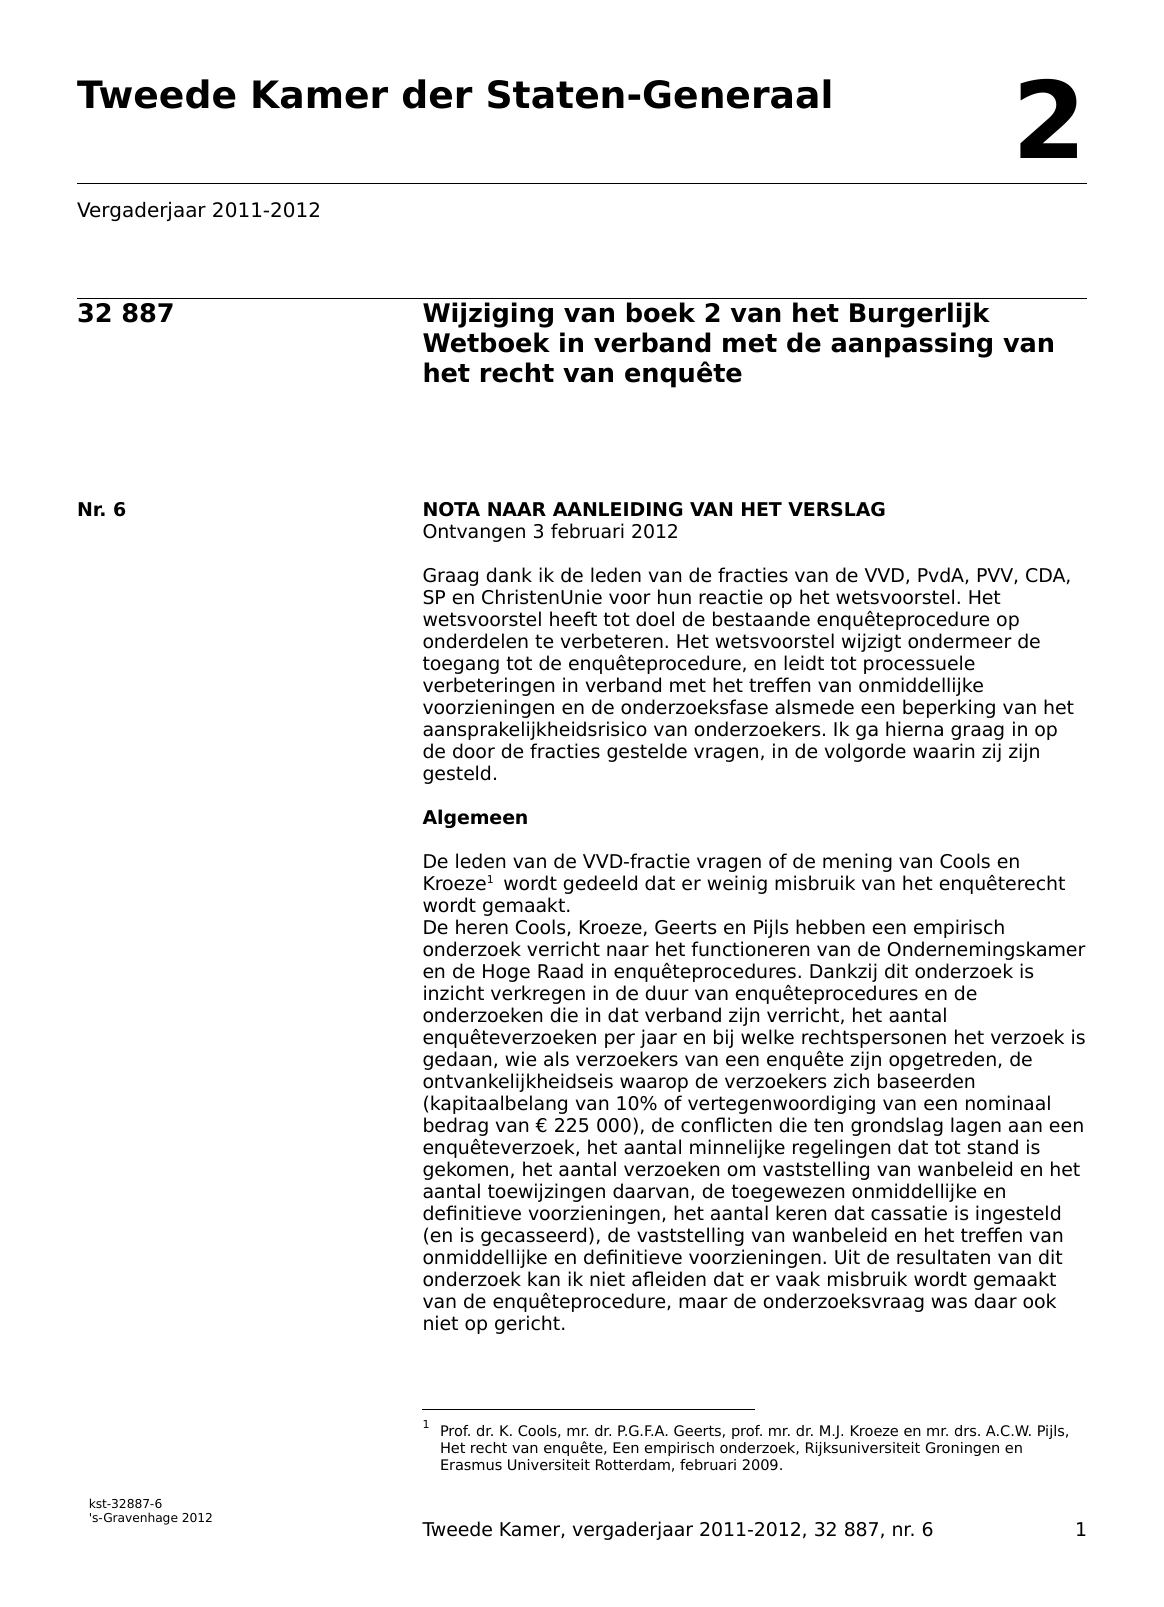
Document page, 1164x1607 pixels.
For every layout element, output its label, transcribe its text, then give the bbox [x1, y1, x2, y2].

table_header Tweede Kamer der Staten-Generaal [77, 59, 886, 183]
text Ontvangen 3 februari 2012 [422, 521, 1087, 543]
subtitle 32 887 Wijziging van boek 2 van het Burgerlijk Wetboek in verband met de aanpassing van het recht van enquête [77, 299, 1087, 388]
table_cell Vergaderjaar 2011-2012 [77, 184, 1087, 298]
text Prof. dr. K. Cools, mr. dr. P.G.F.A. Geerts, prof. mr. dr. M.J. Kroeze en mr. drs. A.C.W. Pijls, Het recht van enquête, Een empirisch onderzoek, Rijksuniversiteit Groningen en Erasmus Universiteit Rotterdam, februari 2009. [422, 1418, 1087, 1474]
table_header 2 [886, 59, 1087, 183]
text kst-32887-6 [88, 1497, 323, 1511]
text De heren Cools, Kroeze, Geerts en Pijls hebben een empirisch onderzoek verricht naar het functioneren van de Ondernemingskamer en de Hoge Raad in enquêteprocedures. Dankzij dit onderzoek is inzicht verkregen in de duur van enquêteprocedures en de onderzoeken die in dat verband zijn verricht, het aantal enquêteverzoeken per jaar en bij welke rechtspersonen het verzoek is gedaan, wie als verzoekers van een enquête zijn opgetreden, de ontvankelijkheidseis waarop de verzoekers zich baseerden (kapitaalbelang van 10% of vertegenwoordiging van een nominaal bedrag van € 225 000), de conflicten die ten grondslag lagen aan een enquêteverzoek, het aantal minnelijke regelingen dat tot stand is gekomen, het aantal verzoeken om vaststelling van wanbeleid en het aantal toewijzingen daarvan, de toegewezen onmiddellijke en definitieve voorzieningen, het aantal keren dat cassatie is ingesteld (en is gecasseerd), de vaststelling van wanbeleid en het treffen van onmiddellijke en definitieve voorzieningen. Uit de resultaten van dit onderzoek kan ik niet afleiden dat er vaak misbruik wordt gemaakt van de enquêteprocedure, maar de onderzoeksvraag was daar ook niet op gericht. [422, 917, 1087, 1335]
text De leden van de VVD-fractie vragen of de mening van Cools en Kroeze wordt gedeeld dat er weinig misbruik van het enquêterecht wordt gemaakt. [422, 851, 1087, 917]
text 's-Gravenhage 2012 [88, 1511, 323, 1525]
subtitle Algemeen [422, 807, 1087, 829]
subtitle Nr. 6 NOTA NAAR AANLEIDING VAN HET VERSLAG [77, 499, 1087, 521]
text Graag dank ik de leden van de fracties van de VVD, PvdA, PVV, CDA, SP en ChristenUnie voor hun reactie op het wetsvoorstel. Het wetsvoorstel heeft tot doel de bestaande enquêteprocedure op onderdelen te verbeteren. Het wetsvoorstel wijzigt ondermeer de toegang tot de enquêteprocedure, en leidt tot processuele verbeteringen in verband met het treffen van onmiddellijke voorzieningen en de onderzoeksfase alsmede een beperking van het aansprakelijkheidsrisico van onderzoekers. Ik ga hierna graag in op de door de fracties gestelde vragen, in de volgorde waarin zij zijn gesteld. [422, 565, 1087, 785]
